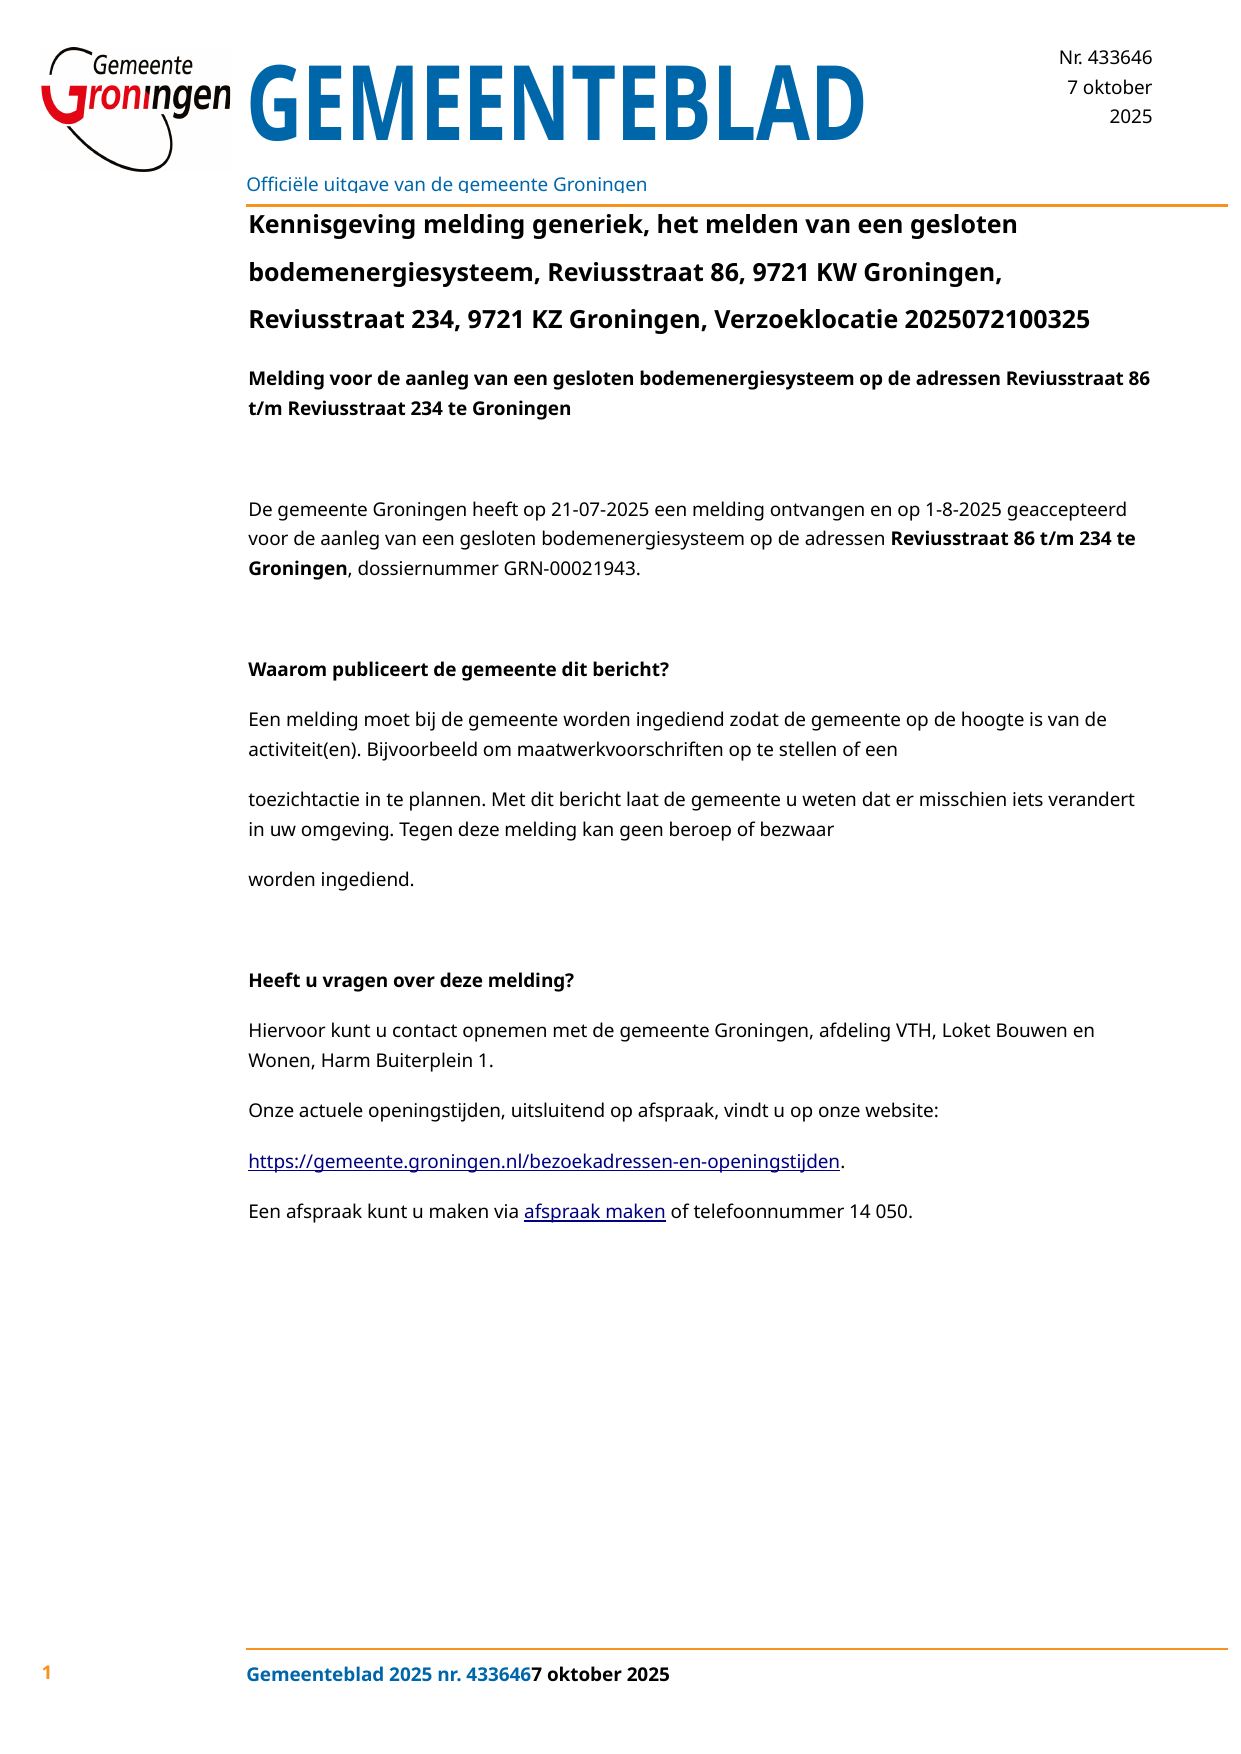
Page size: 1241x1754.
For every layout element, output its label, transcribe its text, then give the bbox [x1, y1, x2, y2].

text https://gemeente.groningen.nl/bezoekadressen-en-openingstijden. [248, 1148, 1152, 1174]
text Een afspraak kunt u maken via afspraak maken of telefoonnummer 14 050. [248, 1198, 1152, 1224]
text Een melding moet bij de gemeente worden ingediend zodat de gemeente op de hoogte is van de activiteit(en). Bijvoorbeeld om maatwerkvoorschriften op te stellen of een [248, 706, 1152, 762]
text De gemeente Groningen heeft op 21-07-2025 een melding ontvangen en op 1-8-2025 geaccepteerd voor de aanleg van een gesloten bodemenergiesysteem op de adressen Reviusstraat 86 t/m 234 te Groningen, dossiernummer GRN-00021943. [248, 496, 1152, 581]
text toezichtactie in te plannen. Met dit bericht laat de gemeente u weten dat er misschien iets verandert in uw omgeving. Tegen deze melding kan geen beroep of bezwaar [248, 786, 1152, 842]
text Heeft u vragen over deze melding? [248, 967, 1152, 993]
text Hiervoor kunt u contact opnemen met de gemeente Groningen, afdeling VTH, Loket Bouwen en Wonen, Harm Buiterplein 1. [248, 1018, 1152, 1073]
text Kennisgeving melding generiek, het melden van een gesloten bodemenergiesysteem, Reviusstraat 86, 9721 KW Groningen, Reviusstraat 234, 9721 KZ Groningen, Verzoeklocatie 2025072100325 [248, 207, 1152, 336]
text Melding voor de aanleg van een gesloten bodemenergiesysteem op de adressen Reviusstraat 86 t/m Reviusstraat 234 te Groningen [248, 366, 1152, 421]
text Waarom publiceert de gemeente dit bericht? [248, 656, 1152, 682]
text worden ingediend. [248, 866, 1152, 892]
text Onze actuele openingstijden, uitsluitend op afspraak, vindt u op onze website: [248, 1098, 1152, 1123]
picture [41, 47, 231, 172]
